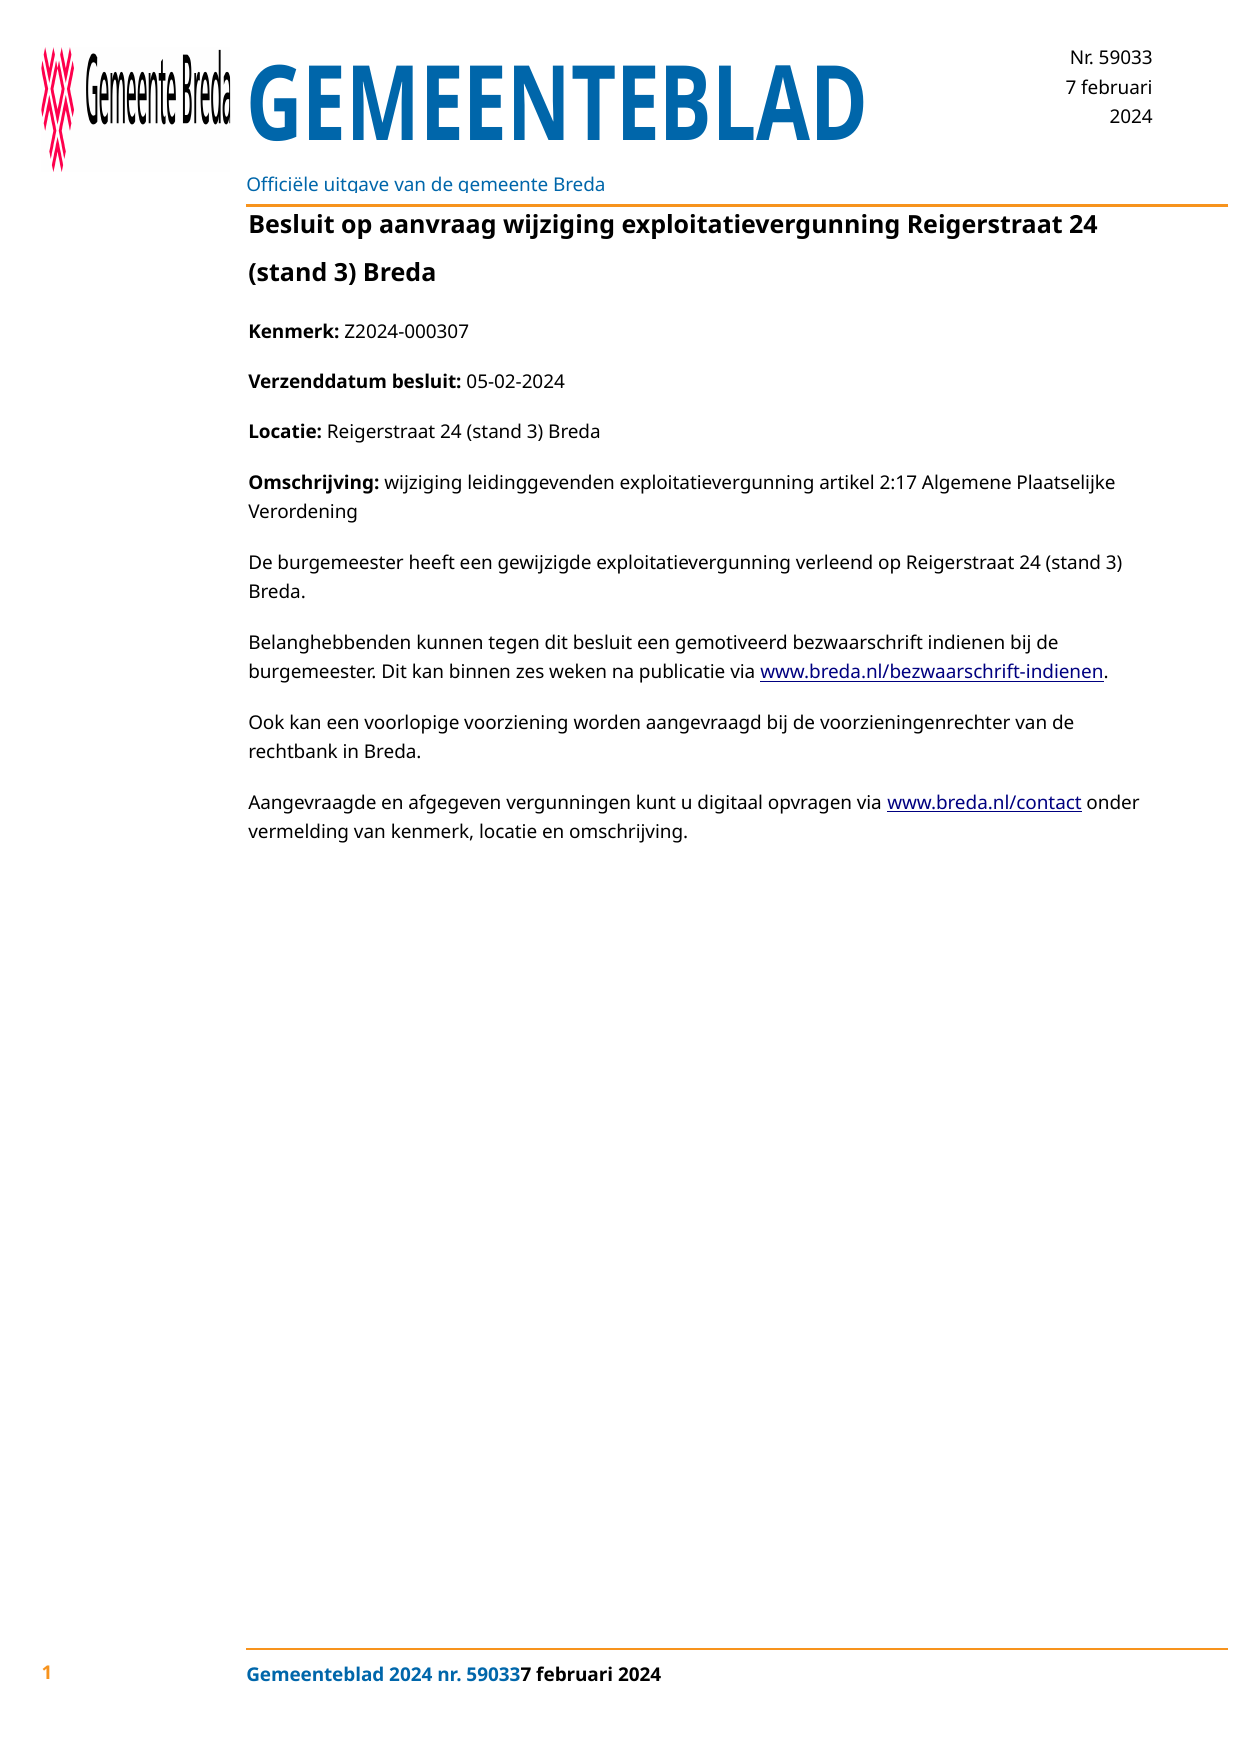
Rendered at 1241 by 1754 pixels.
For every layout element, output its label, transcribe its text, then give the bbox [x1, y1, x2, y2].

text Aangevraagde en afgegeven vergunningen kunt u digitaal opvragen via www.breda.nl/contact onder vermelding van kenmerk, locatie en omschrijving. [248, 789, 1152, 844]
text Belanghebbenden kunnen tegen dit besluit een gemotiveerd bezwaarschrift indienen bij de burgemeester. Dit kan binnen zes weken na publicatie via www.breda.nl/bezwaarschrift-indienen. [248, 629, 1152, 684]
text Locatie: Reigerstraat 24 (stand 3) Breda [248, 419, 1152, 444]
text Besluit op aanvraag wijziging exploitatievergunning Reigerstraat 24 (stand 3) Breda [248, 207, 1152, 288]
text Kenmerk: Z2024-000307 [248, 318, 1152, 344]
picture [41, 47, 231, 172]
text Ook kan een voorlopige voorziening worden aangevraagd bij de voorzieningenrechter van de rechtbank in Breda. [248, 709, 1152, 764]
text Omschrijving: wijziging leidinggevenden exploitatievergunning artikel 2:17 Algemene Plaatselijke Verordening [248, 469, 1152, 524]
text De burgemeester heeft een gewijzigde exploitatievergunning verleend op Reigerstraat 24 (stand 3) Breda. [248, 549, 1152, 604]
text Verzenddatum besluit: 05-02-2024 [248, 368, 1152, 394]
